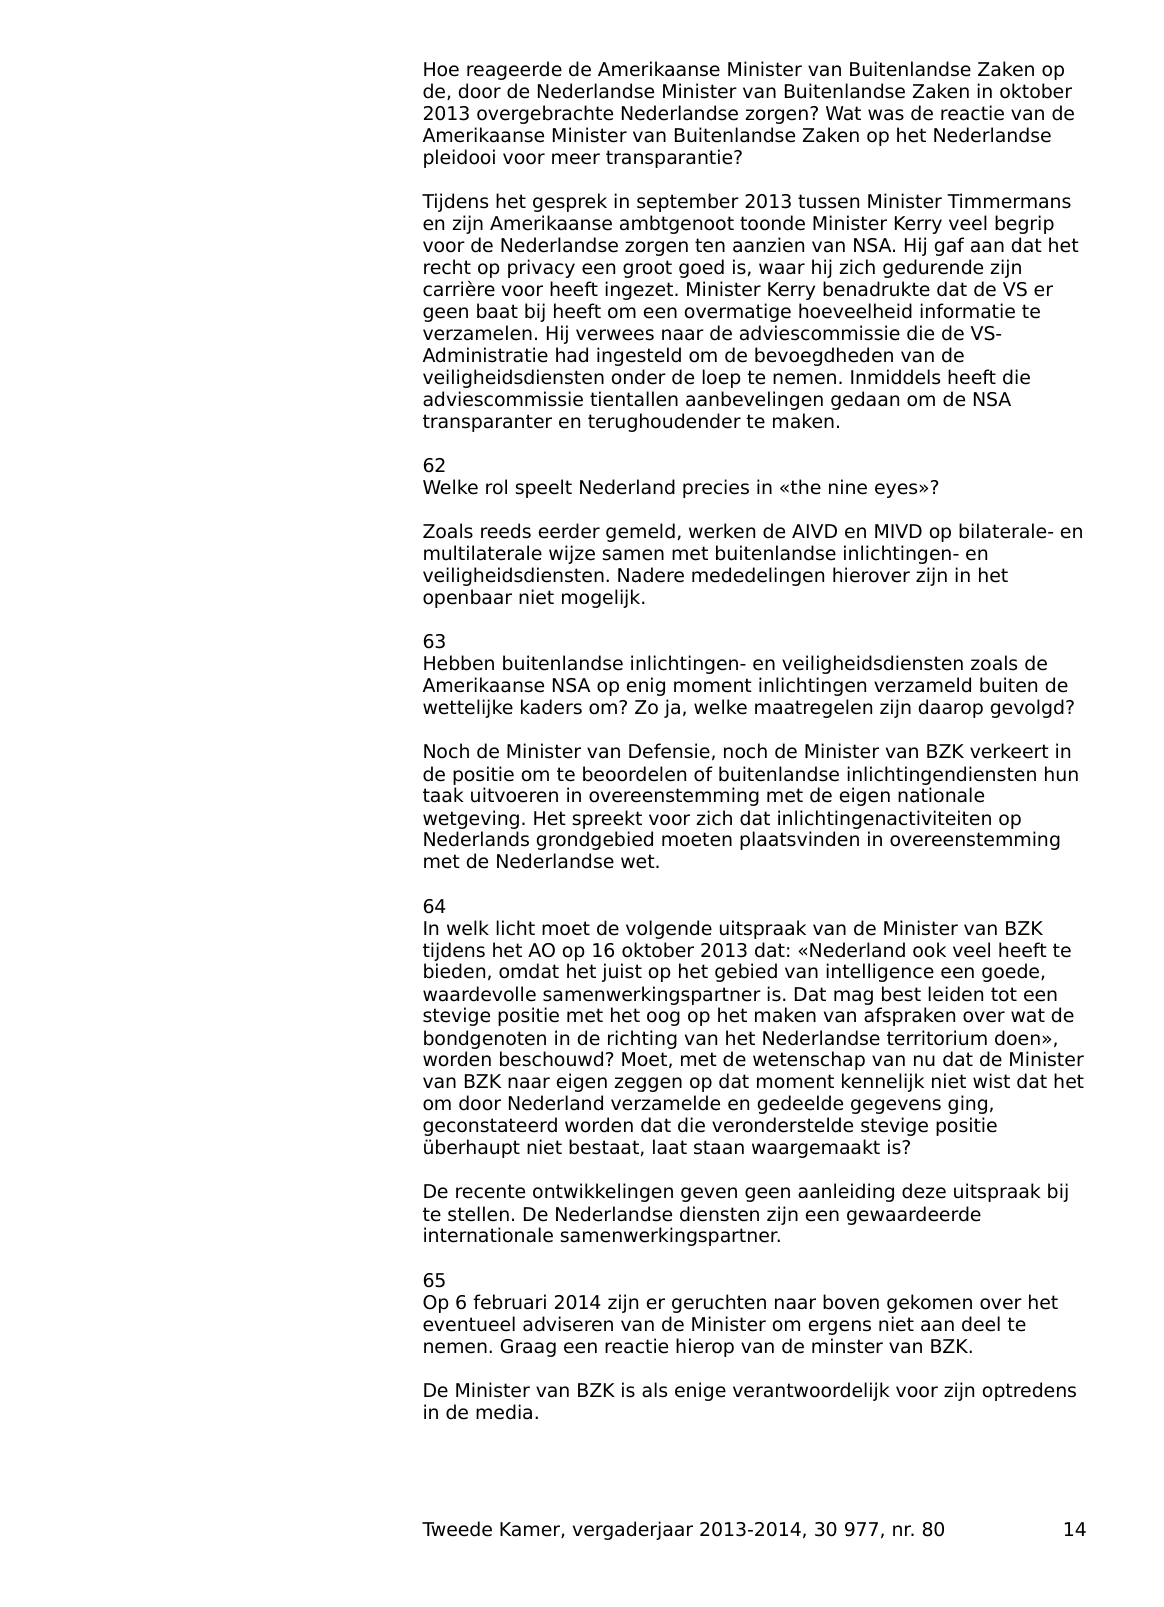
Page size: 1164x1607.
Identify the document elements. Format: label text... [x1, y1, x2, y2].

text Hoe reageerde de Amerikaanse Minister van Buitenlandse Zaken op de, door de Nederlandse Minister van Buitenlandse Zaken in oktober 2013 overgebrachte Nederlandse zorgen? Wat was de reactie van de Amerikaanse Minister van Buitenlandse Zaken op het Nederlandse pleidooi voor meer transparantie? [422, 59, 1087, 169]
text Hebben buitenlandse inlichtingen- en veiligheidsdiensten zoals de Amerikaanse NSA op enig moment inlichtingen verzameld buiten de wettelijke kaders om? Zo ja, welke maatregelen zijn daarop gevolgd? [422, 653, 1087, 719]
text De Minister van BZK is als enige verantwoordelijk voor zijn optredens in de media. [422, 1380, 1087, 1424]
text 63 [422, 631, 1087, 653]
text 65 [422, 1269, 1087, 1292]
text 62 [422, 455, 1087, 477]
text Op 6 februari 2014 zijn er geruchten naar boven gekomen over het eventueel adviseren van de Minister om ergens niet aan deel te nemen. Graag een reactie hierop van de minster van BZK. [422, 1292, 1087, 1357]
text In welk licht moet de volgende uitspraak van de Minister van BZK tijdens het AO op 16 oktober 2013 dat: «Nederland ook veel heeft te bieden, omdat het juist op het gebied van intelligence een goede, waardevolle samenwerkingspartner is. Dat mag best leiden tot een stevige positie met het oog op het maken van afspraken over wat de bondgenoten in de richting van het Nederlandse territorium doen», worden beschouwd? Moet, met de wetenschap van nu dat de Minister van BZK naar eigen zeggen op dat moment kennelijk niet wist dat het om door Nederland verzamelde en gedeelde gegevens ging, geconstateerd worden dat die veronderstelde stevige positie überhaupt niet bestaat, laat staan waargemaakt is? [422, 917, 1087, 1159]
text Welke rol speelt Nederland precies in «the nine eyes»? [422, 477, 1087, 499]
text Zoals reeds eerder gemeld, werken de AIVD en MIVD op bilaterale- en multilaterale wijze samen met buitenlandse inlichtingen- en veiligheidsdiensten. Nadere mededelingen hierover zijn in het openbaar niet mogelijk. [422, 521, 1087, 609]
text 64 [422, 896, 1087, 917]
text Tijdens het gesprek in september 2013 tussen Minister Timmermans en zijn Amerikaanse ambtgenoot toonde Minister Kerry veel begrip voor de Nederlandse zorgen ten aanzien van NSA. Hij gaf aan dat het recht op privacy een groot goed is, waar hij zich gedurende zijn carrière voor heeft ingezet. Minister Kerry benadrukte dat de VS er geen baat bij heeft om een overmatige hoeveelheid informatie te verzamelen. Hij verwees naar de adviescommissie die de VS-Administratie had ingesteld om de bevoegdheden van de veiligheidsdiensten onder de loep te nemen. Inmiddels heeft die adviescommissie tientallen aanbevelingen gedaan om de NSA transparanter en terughoudender te maken. [422, 191, 1087, 433]
text De recente ontwikkelingen geven geen aanleiding deze uitspraak bij te stellen. De Nederlandse diensten zijn een gewaardeerde internationale samenwerkingspartner. [422, 1181, 1087, 1247]
text Noch de Minister van Defensie, noch de Minister van BZK verkeert in de positie om te beoordelen of buitenlandse inlichtingendiensten hun taak uitvoeren in overeenstemming met de eigen nationale wetgeving. Het spreekt voor zich dat inlichtingenactiviteiten op Nederlands grondgebied moeten plaatsvinden in overeenstemming met de Nederlandse wet. [422, 741, 1087, 873]
